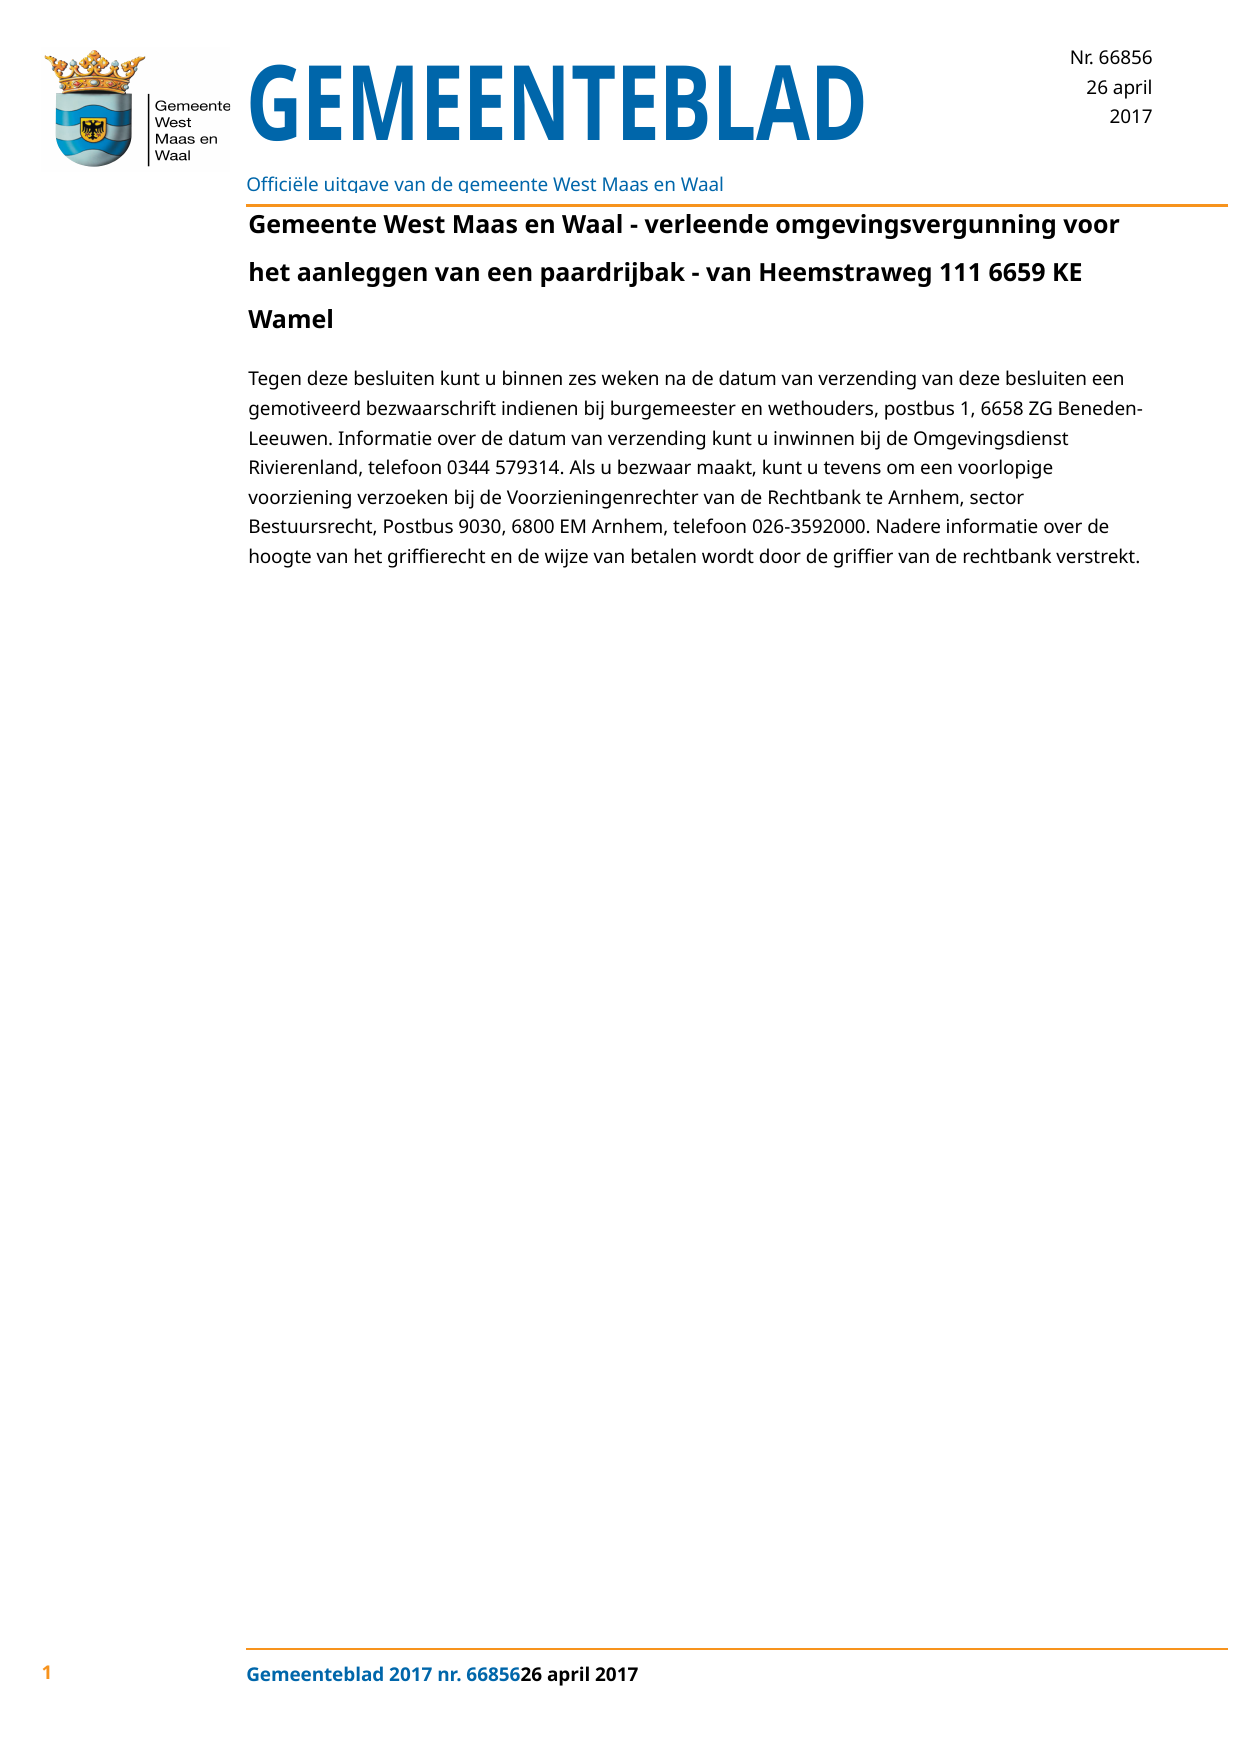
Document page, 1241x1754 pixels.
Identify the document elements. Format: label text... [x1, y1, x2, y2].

text Gemeente West Maas en Waal - verleende omgevingsvergunning voor het aanleggen van een paardrijbak - van Heemstraweg 111 6659 KE Wamel [248, 207, 1152, 336]
picture [41, 47, 231, 172]
text Tegen deze besluiten kunt u binnen zes weken na de datum van verzending van deze besluiten een gemotiveerd bezwaarschrift indienen bij burgemeester en wethouders, postbus 1, 6658 ZG Beneden-Leeuwen. Informatie over de datum van verzending kunt u inwinnen bij de Omgevingsdienst Rivierenland, telefoon 0344 579314. Als u bezwaar maakt, kunt u tevens om een voorlopige voorziening verzoeken bij de Voorzieningenrechter van de Rechtbank te Arnhem, sector Bestuursrecht, Postbus 9030, 6800 EM Arnhem, telefoon 026-3592000. Nadere informatie over de hoogte van het griffierecht en de wijze van betalen wordt door de griffier van de rechtbank verstrekt. [248, 366, 1152, 569]
